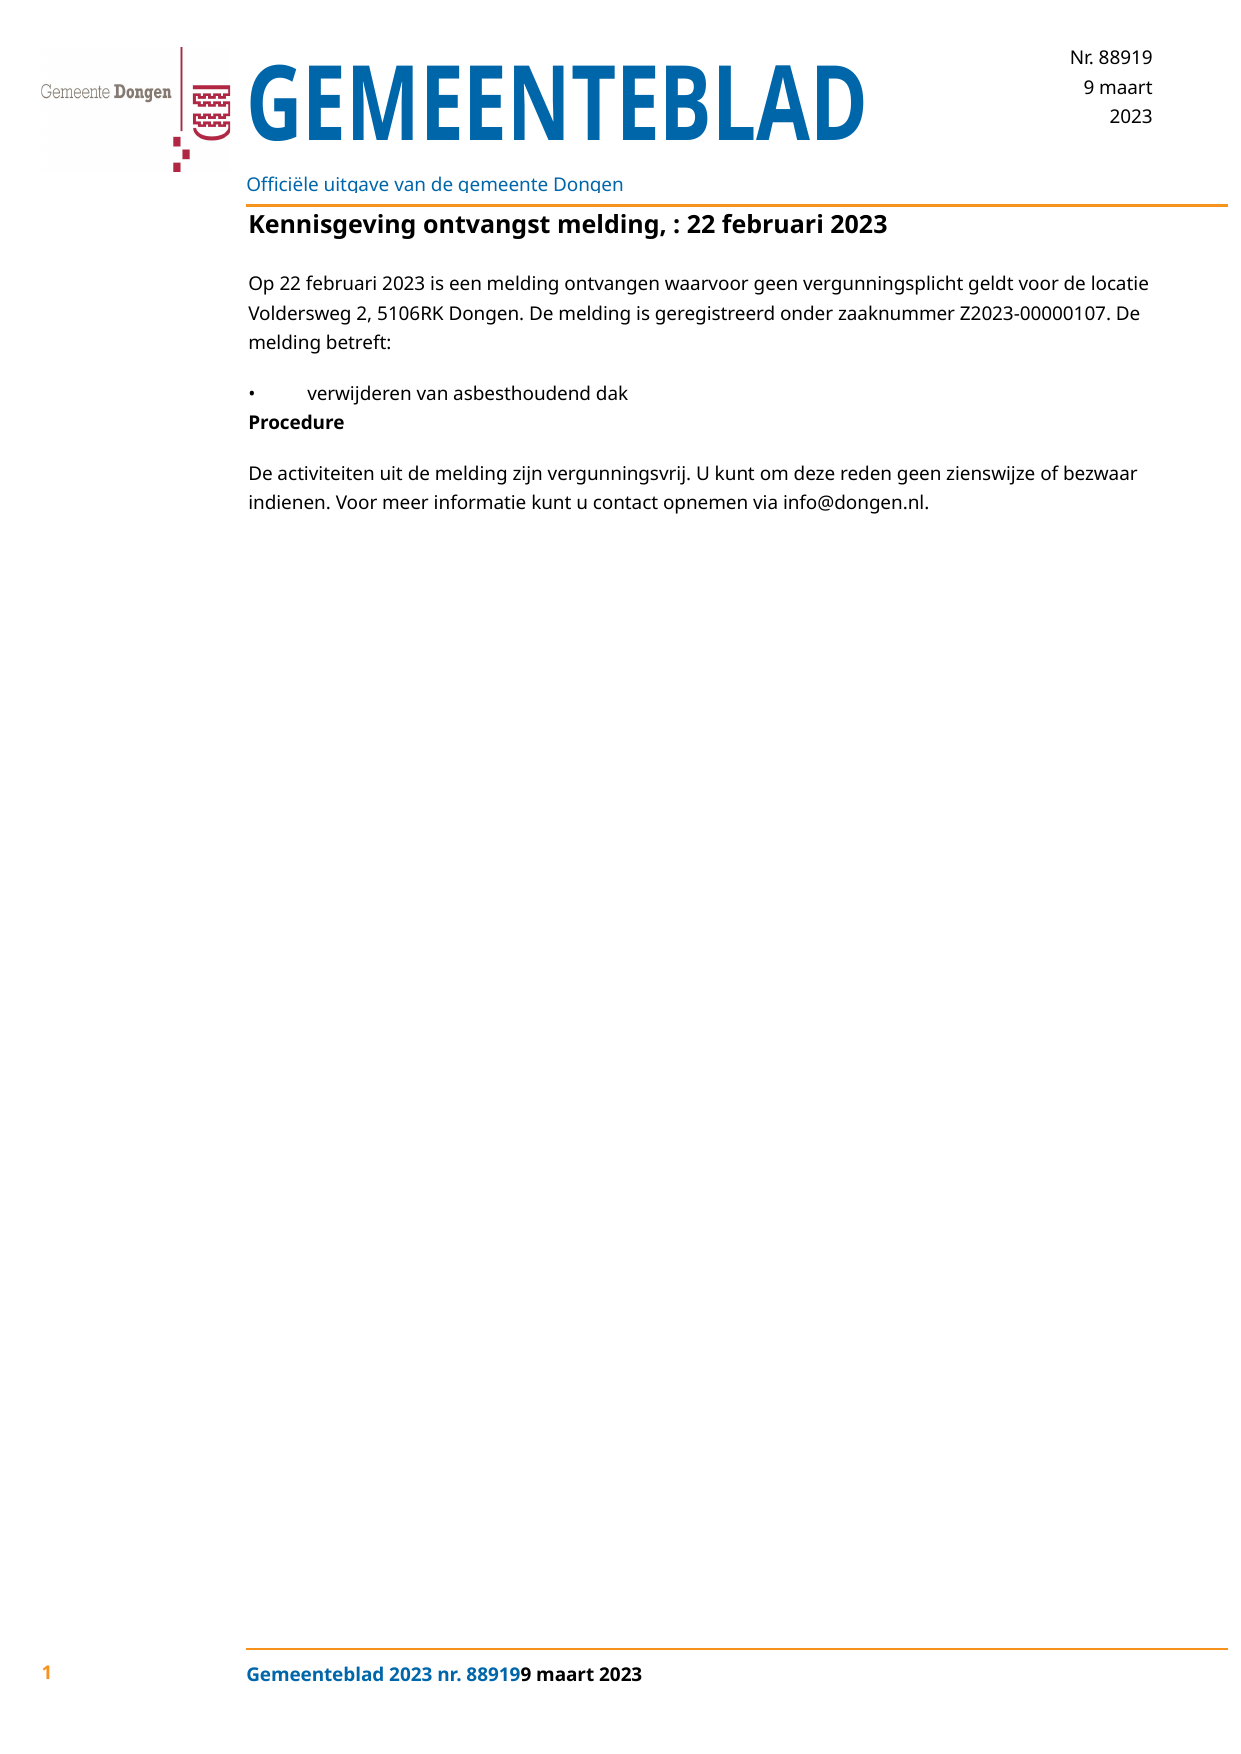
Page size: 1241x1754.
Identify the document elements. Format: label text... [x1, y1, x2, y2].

text Procedure [248, 409, 1152, 435]
text De activiteiten uit de melding zijn vergunningsvrij. U kunt om deze reden geen zienswijze of bezwaar indienen. Voor meer informatie kunt u contact opnemen via info@dongen.nl. [248, 460, 1152, 515]
text Kennisgeving ontvangst melding, : 22 februari 2023 [248, 207, 1152, 241]
list verwijderen van asbesthoudend dak [248, 380, 1152, 406]
text Op 22 februari 2023 is een melding ontvangen waarvoor geen vergunningsplicht geldt voor de locatie Voldersweg 2, 5106RK Dongen. De melding is geregistreerd onder zaaknummer Z2023-00000107. De melding betreft: [248, 270, 1152, 355]
picture [41, 47, 231, 172]
